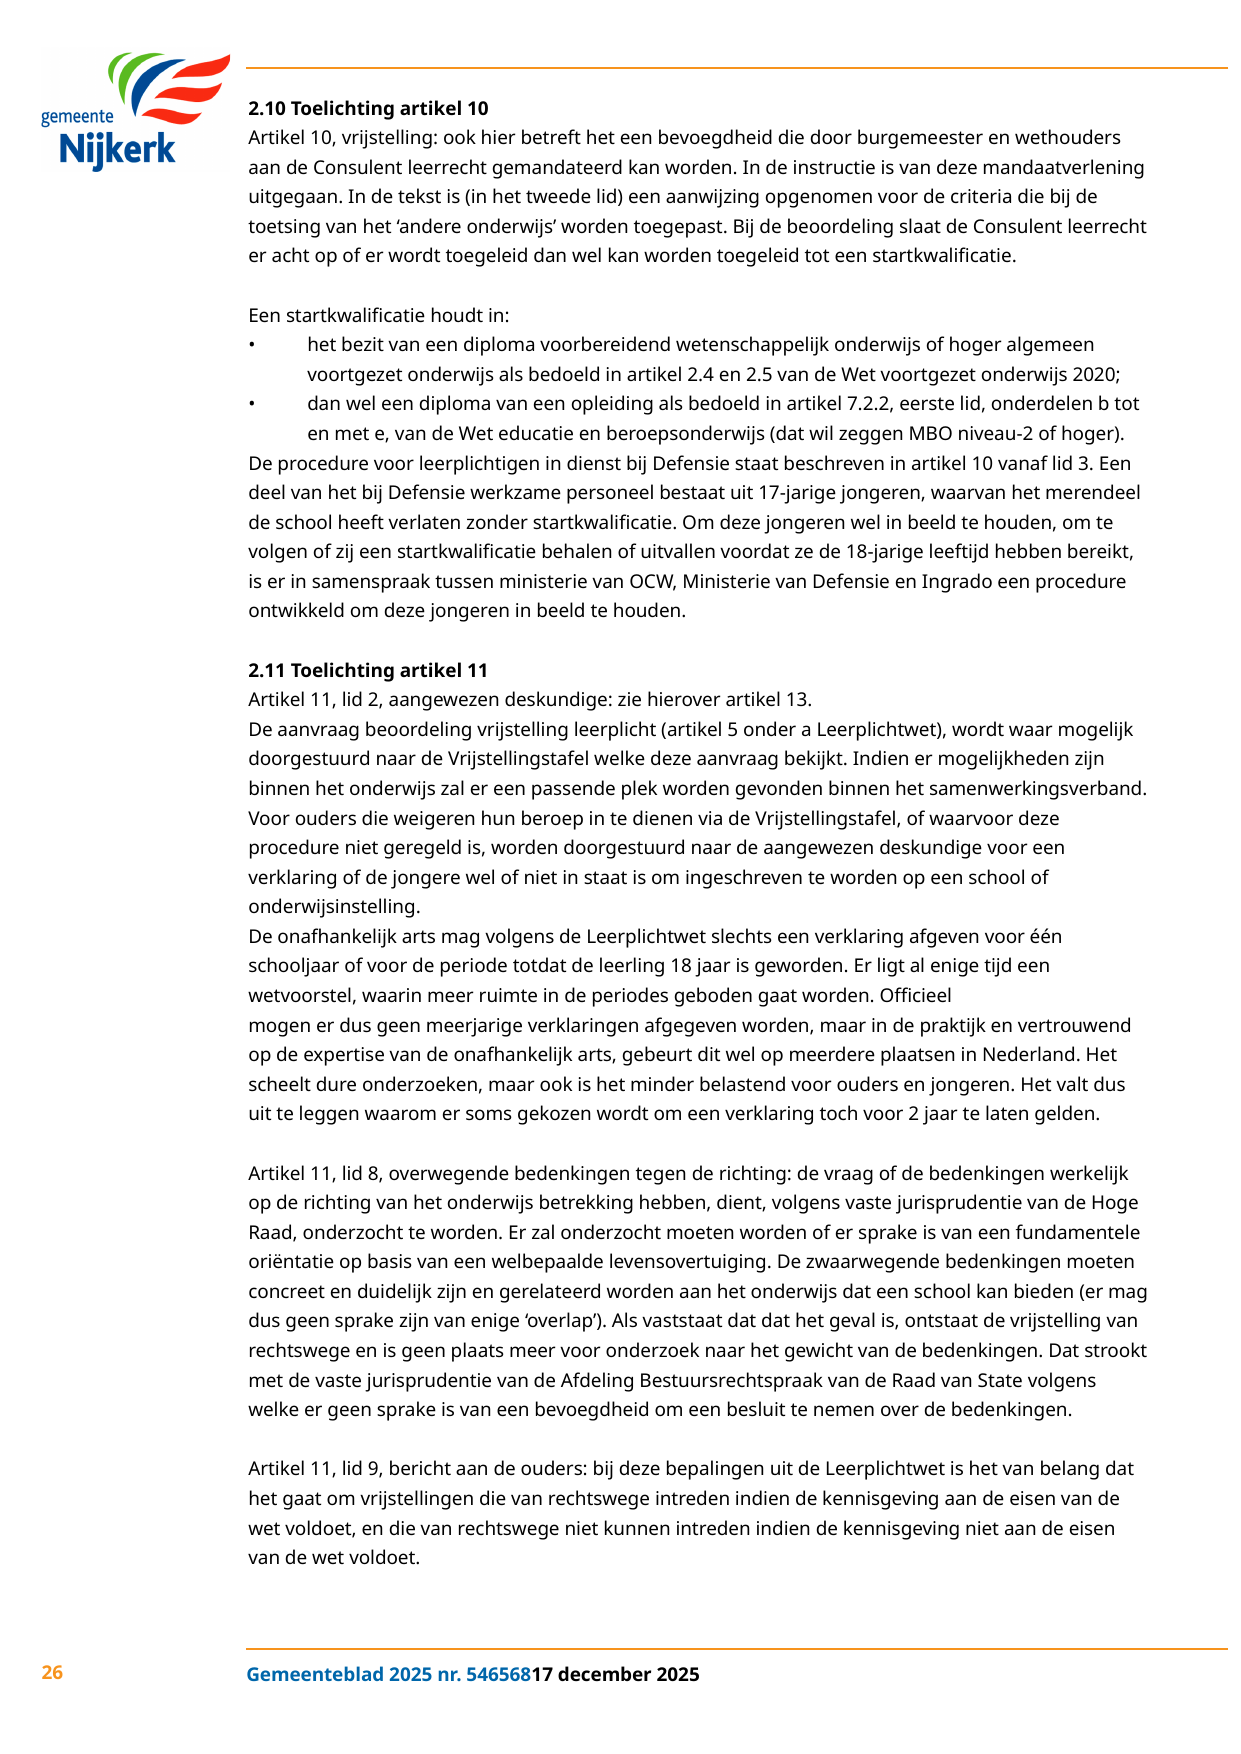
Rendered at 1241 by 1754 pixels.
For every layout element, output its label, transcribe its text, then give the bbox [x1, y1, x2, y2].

text Artikel 11, lid 2, aangewezen deskundige: zie hierover artikel 13. [248, 686, 1152, 712]
text Een startkwalificatie houdt in: [248, 302, 1152, 328]
text 2.11 Toelichting artikel 11 [248, 657, 1152, 683]
picture [41, 47, 231, 172]
text Artikel 11, lid 8, overwegende bedenkingen tegen de richting: de vraag of de bedenkingen werkelijk op de richting van het onderwijs betrekking hebben, dient, volgens vaste jurisprudentie van de Hoge Raad, onderzocht te worden. Er zal onderzocht moeten worden of er sprake is van een fundamentele oriëntatie op basis van een welbepaalde levensovertuiging. De zwaarwegende bedenkingen moeten concreet en duidelijk zijn en gerelateerd worden aan het onderwijs dat een school kan bieden (er mag dus geen sprake zijn van enige ‘overlap’). Als vaststaat dat dat het geval is, ontstaat de vrijstelling van rechtswege en is geen plaats meer voor onderzoek naar het gewicht van de bedenkingen. Dat strookt met de vaste jurisprudentie van de Afdeling Bestuursrechtspraak van de Raad van State volgens welke er geen sprake is van een bevoegdheid om een besluit te nemen over de bedenkingen. [248, 1160, 1152, 1422]
text Voor ouders die weigeren hun beroep in te dienen via de Vrijstellingstafel, of waarvoor deze procedure niet geregeld is, worden doorgestuurd naar de aangewezen deskundige voor een verklaring of de jongere wel of niet in staat is om ingeschreven te worden op een school of onderwijsinstelling. [248, 805, 1152, 919]
text De aanvraag beoordeling vrijstelling leerplicht (artikel 5 onder a Leerplichtwet), wordt waar mogelijk doorgestuurd naar de Vrijstellingstafel welke deze aanvraag bekijkt. Indien er mogelijkheden zijn binnen het onderwijs zal er een passende plek worden gevonden binnen het samenwerkingsverband. [248, 716, 1152, 801]
text Artikel 10, vrijstelling: ook hier betreft het een bevoegdheid die door burgemeester en wethouders aan de Consulent leerrecht gemandateerd kan worden. In de instructie is van deze mandaatverlening uitgegaan. In de tekst is (in het tweede lid) een aanwijzing opgenomen voor de criteria die bij de toetsing van het ‘andere onderwijs’ worden toegepast. Bij de beoordeling slaat de Consulent leerrecht er acht op of er wordt toegeleid dan wel kan worden toegeleid tot een startkwalificatie. [248, 124, 1152, 268]
text 2.10 Toelichting artikel 10 [248, 95, 1152, 121]
text mogen er dus geen meerjarige verklaringen afgegeven worden, maar in de praktijk en vertrouwend op de expertise van de onafhankelijk arts, gebeurt dit wel op meerdere plaatsen in Nederland. Het scheelt dure onderzoeken, maar ook is het minder belastend voor ouders en jongeren. Het valt dus uit te leggen waarom er soms gekozen wordt om een verklaring toch voor 2 jaar te laten gelden. [248, 1012, 1152, 1126]
text Artikel 11, lid 9, bericht aan de ouders: bij deze bepalingen uit de Leerplichtwet is het van belang dat het gaat om vrijstellingen die van rechtswege intreden indien de kennisgeving aan de eisen van de wet voldoet, en die van rechtswege niet kunnen intreden indien de kennisgeving niet aan de eisen van de wet voldoet. [248, 1456, 1152, 1570]
text De procedure voor leerplichtigen in dienst bij Defensie staat beschreven in artikel 10 vanaf lid 3. Een deel van het bij Defensie werkzame personeel bestaat uit 17-jarige jongeren, waarvan het merendeel de school heeft verlaten zonder startkwalificatie. Om deze jongeren wel in beeld te houden, om te volgen of zij een startkwalificatie behalen of uitvallen voordat ze de 18-jarige leeftijd hebben bereikt, is er in samenspraak tussen ministerie van OCW, Ministerie van Defensie en Ingrado een procedure ontwikkeld om deze jongeren in beeld te houden. [248, 450, 1152, 623]
list het bezit van een diploma voorbereidend wetenschappelijk onderwijs of hoger algemeen voortgezet onderwijs als bedoeld in artikel 2.4 en 2.5 van de Wet voortgezet onderwijs 2020; [248, 331, 1152, 387]
list dan wel een diploma van een opleiding als bedoeld in artikel 7.2.2, eerste lid, onderdelen b tot en met e, van de Wet educatie en beroepsonderwijs (dat wil zeggen MBO niveau-2 of hoger). [248, 391, 1152, 446]
text De onafhankelijk arts mag volgens de Leerplichtwet slechts een verklaring afgeven voor één schooljaar of voor de periode totdat de leerling 18 jaar is geworden. Er ligt al enige tijd een wetvoorstel, waarin meer ruimte in de periodes geboden gaat worden. Officieel [248, 923, 1152, 1008]
